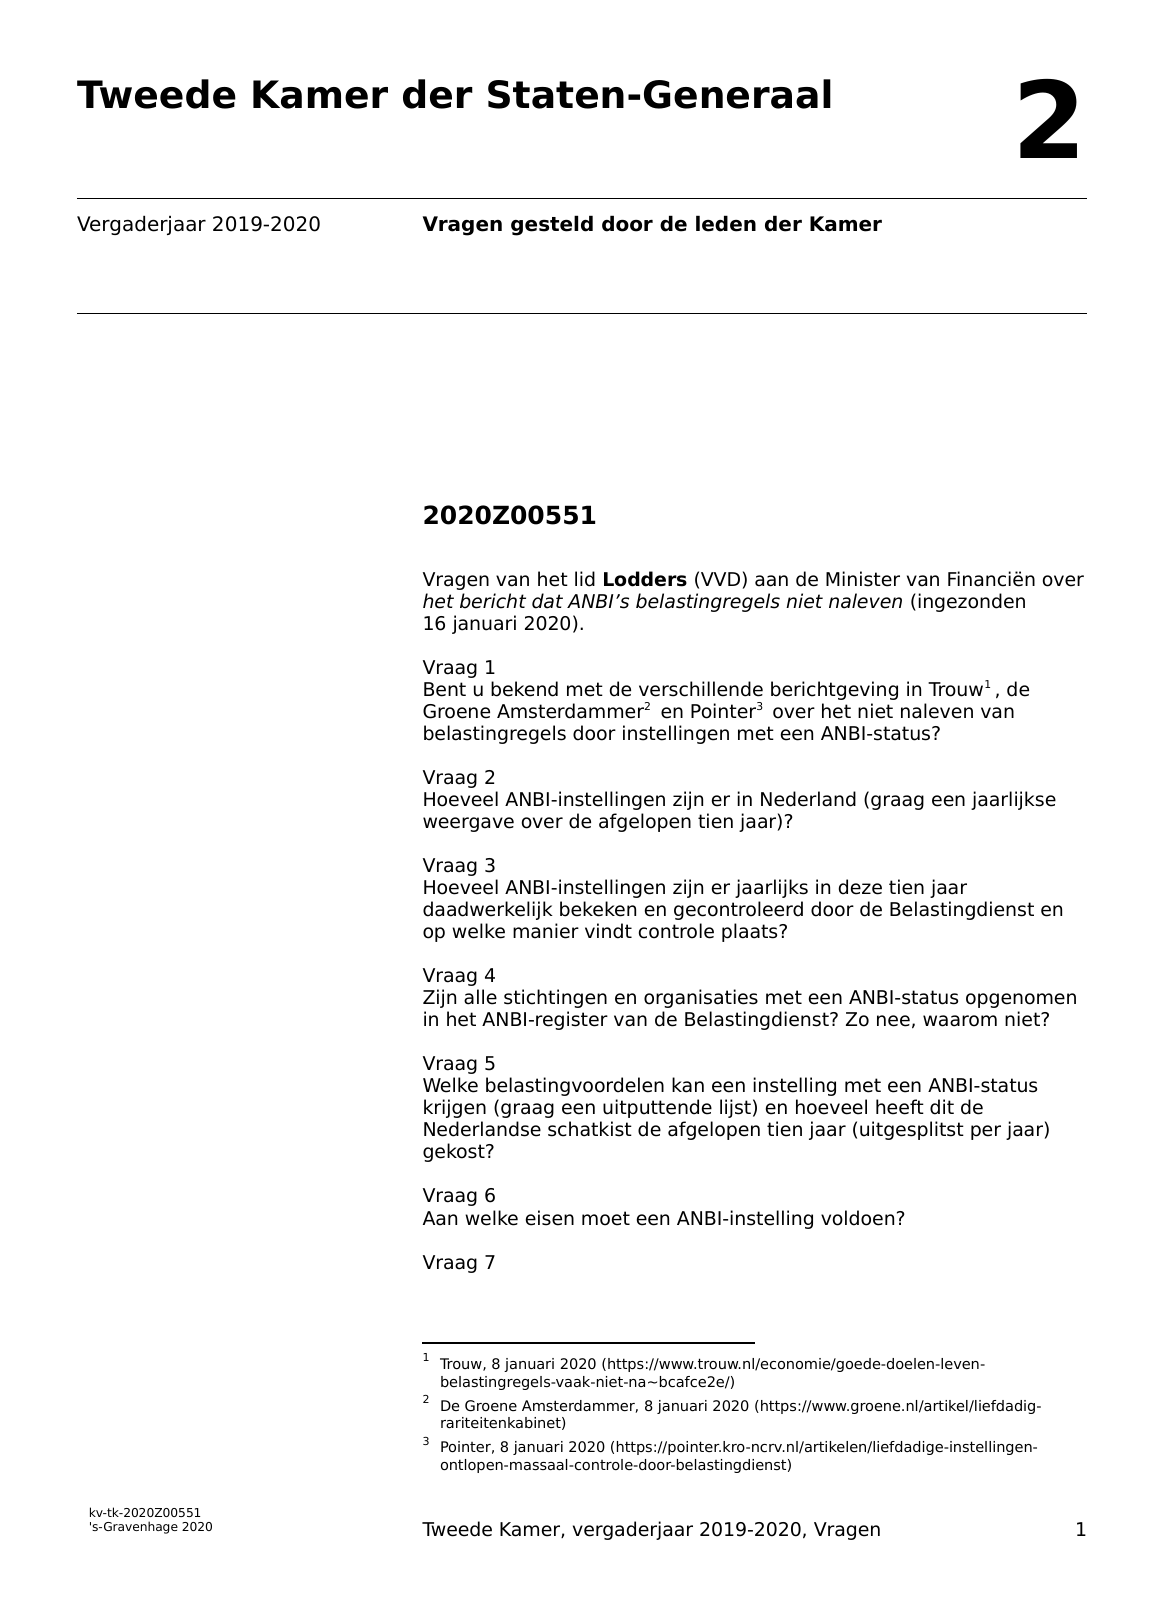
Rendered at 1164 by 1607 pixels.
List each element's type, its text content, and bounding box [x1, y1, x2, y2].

table_header 2 [886, 59, 1087, 198]
text Vraag 3 [422, 855, 1087, 877]
text Welke belastingvoordelen kan een instelling met een ANBI-status krijgen (graag een uitputtende lijst) en hoeveel heeft dit de Nederlandse schatkist de afgelopen tien jaar (uitgesplitst per jaar) gekost? [422, 1075, 1087, 1163]
text Trouw, 8 januari 2020 (https://www.trouw.nl/economie/goede-doelen-leven-belastingregels-vaak-niet-na~bcafce2e/) [422, 1352, 1087, 1391]
text Vraag 2 [422, 767, 1087, 789]
text Bent u bekend met de verschillende berichtgeving in Trouw, de Groene Amsterdammer en Pointer over het niet naleven van belastingregels door instellingen met een ANBI-status? [422, 679, 1087, 745]
table_cell Vergaderjaar 2019-2020 [77, 199, 422, 313]
text Pointer, 8 januari 2020 (https://pointer.kro-ncrv.nl/artikelen/liefdadige-instellingen-ontlopen-massaal-controle-door-belastingdienst) [422, 1435, 1087, 1474]
text 2020Z00551 [422, 501, 1087, 531]
text De Groene Amsterdammer, 8 januari 2020 (https://www.groene.nl/artikel/liefdadig-rariteitenkabinet) [422, 1393, 1087, 1432]
text Vragen van het lid Lodders (VVD) aan de Minister van Financiën over het bericht dat ANBI’s belastingregels niet naleven (ingezonden 16 januari 2020). [422, 569, 1087, 635]
text Hoeveel ANBI-instellingen zijn er jaarlijks in deze tien jaar daadwerkelijk bekeken en gecontroleerd door de Belastingdienst en op welke manier vindt controle plaats? [422, 877, 1087, 943]
text Vraag 5 [422, 1053, 1087, 1075]
text Vraag 4 [422, 965, 1087, 987]
table_cell Vragen gesteld door de leden der Kamer [422, 199, 1087, 313]
text Aan welke eisen moet een ANBI-instelling voldoen? [422, 1207, 1087, 1229]
text 's-Gravenhage 2020 [88, 1520, 323, 1534]
text Zijn alle stichtingen en organisaties met een ANBI-status opgenomen in het ANBI-register van de Belastingdienst? Zo nee, waarom niet? [422, 987, 1087, 1031]
text Vraag 6 [422, 1185, 1087, 1207]
text Vraag 7 [422, 1252, 1087, 1273]
text Hoeveel ANBI-instellingen zijn er in Nederland (graag een jaarlijkse weergave over de afgelopen tien jaar)? [422, 789, 1087, 833]
text kv-tk-2020Z00551 [88, 1506, 323, 1520]
text Vraag 1 [422, 657, 1087, 679]
table_header Tweede Kamer der Staten-Generaal [77, 59, 886, 198]
